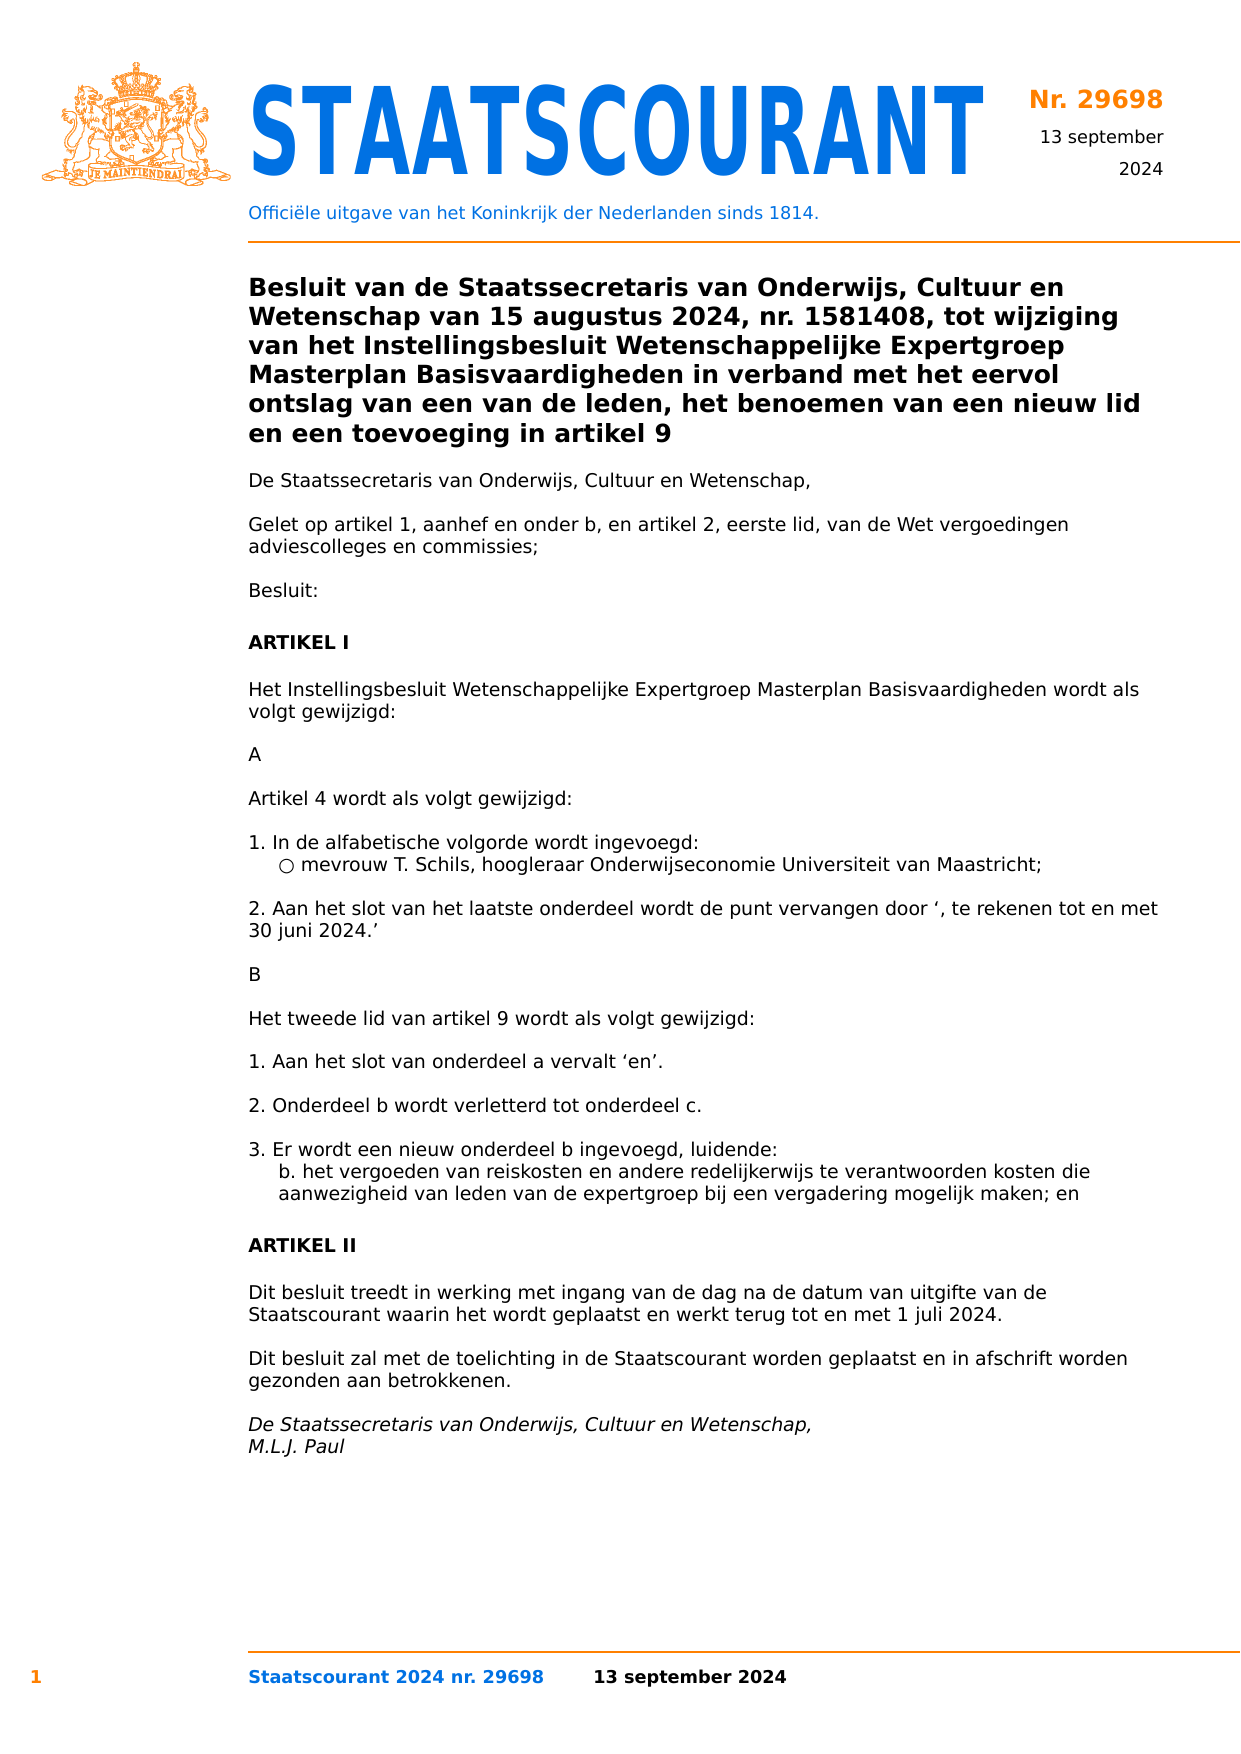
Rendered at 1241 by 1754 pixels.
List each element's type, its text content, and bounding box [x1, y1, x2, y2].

table_header STAATSCOURANT [248, 62, 998, 203]
picture [41, 62, 231, 186]
text 1. Aan het slot van onderdeel a vervalt ‘en’. [248, 1051, 1163, 1073]
text B [248, 964, 1163, 986]
table_cell Officiële uitgave van het Koninkrijk der Nederlanden sinds 1814. [248, 203, 1240, 241]
table_header [25, 62, 248, 241]
subtitle ARTIKEL I [248, 632, 1163, 653]
text Besluit: [248, 579, 1163, 602]
text 3. Er wordt een nieuw onderdeel b ingevoegd, luidende: [248, 1139, 1163, 1161]
text Dit besluit treedt in werking met ingang van de dag na de datum van uitgifte van de Staatscourant waarin het wordt geplaatst en werkt terug tot en met 1 juli 2024. [248, 1282, 1163, 1326]
table_cell 13 september [998, 121, 1240, 153]
table_cell 2024 [998, 153, 1240, 203]
text 2. Aan het slot van het laatste onderdeel wordt de punt vervangen door ‘, te rekenen tot en met 30 juni 2024.’ [248, 898, 1163, 942]
text De Staatssecretaris van Onderwijs, Cultuur en Wetenschap, [248, 470, 1163, 492]
subtitle ARTIKEL II [248, 1235, 1163, 1257]
text Het tweede lid van artikel 9 wordt als volgt gewijzigd: [248, 1008, 1163, 1029]
text b. het vergoeden van reiskosten en andere redelijkerwijs te verantwoorden kosten die aanwezigheid van leden van de expertgroep bij een vergadering mogelijk maken; en [278, 1161, 1163, 1205]
text 1. In de alfabetische volgorde wordt ingevoegd: [248, 832, 1163, 854]
text ○ mevrouw T. Schils, hoogleraar Onderwijseconomie Universiteit van Maastricht; [278, 854, 1163, 876]
text Het Instellingsbesluit Wetenschappelijke Expertgroep Masterplan Basisvaardigheden wordt als volgt gewijzigd: [248, 678, 1163, 722]
text Dit besluit zal met de toelichting in de Staatscourant worden geplaatst en in afschrift worden gezonden aan betrokkenen. [248, 1348, 1163, 1392]
text De Staatssecretaris van Onderwijs, Cultuur en Wetenschap, M.L.J. Paul [248, 1414, 1163, 1458]
table_header Nr. 29698 [998, 62, 1240, 121]
text Artikel 4 wordt als volgt gewijzigd: [248, 788, 1163, 810]
text 2. Onderdeel b wordt verletterd tot onderdeel c. [248, 1095, 1163, 1117]
text Gelet op artikel 1, aanhef en onder b, en artikel 2, eerste lid, van de Wet vergoedingen adviescolleges en commissies; [248, 514, 1163, 558]
text A [248, 744, 1163, 766]
subtitle Besluit van de Staatssecretaris van Onderwijs, Cultuur en Wetenschap van 15 augustus 2024, nr. 1581408, tot wijziging van het Instellingsbesluit Wetenschappelijke Expertgroep Masterplan Basisvaardigheden in verband met het eervol ontslag van een van de leden, het benoemen van een nieuw lid en een toevoeging in artikel 9 [248, 273, 1163, 448]
